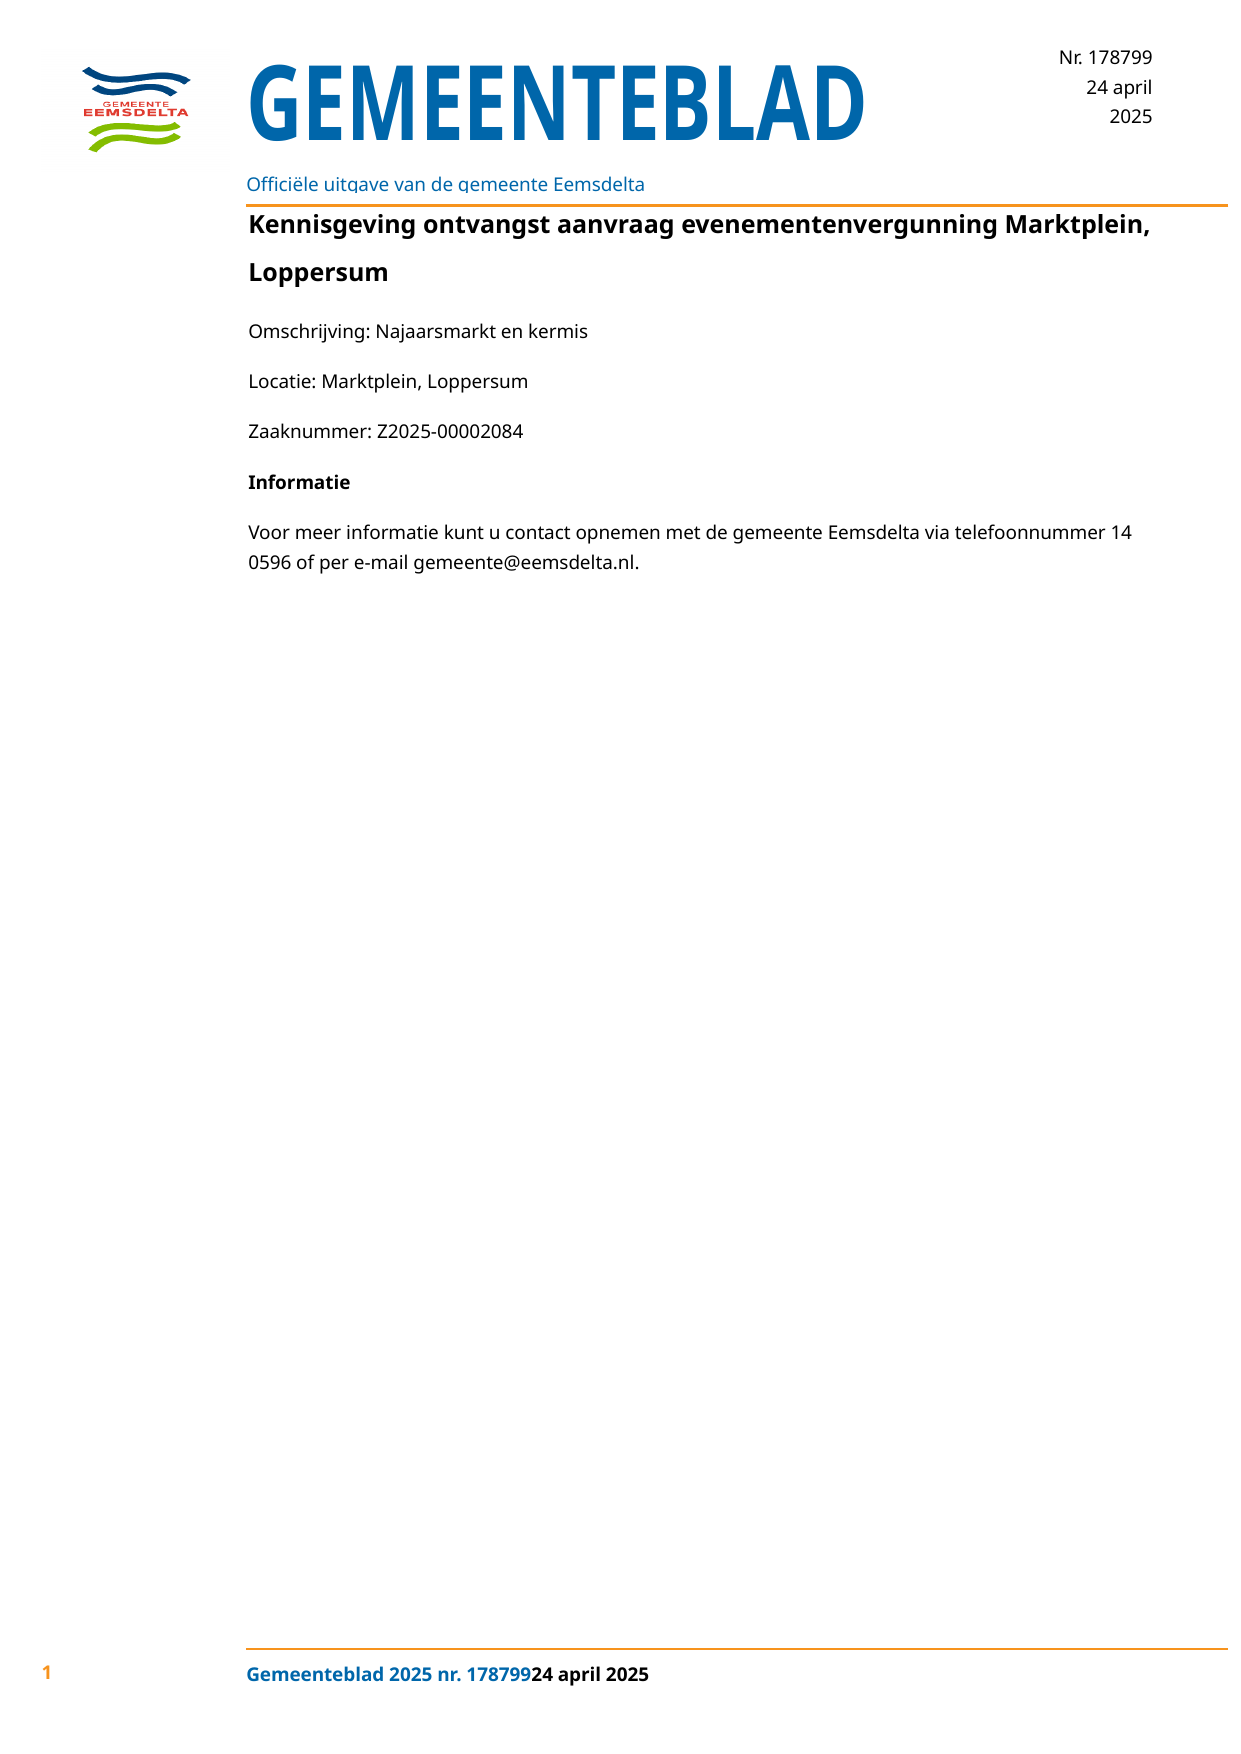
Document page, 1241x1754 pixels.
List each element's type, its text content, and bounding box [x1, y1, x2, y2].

text Kennisgeving ontvangst aanvraag evenementenvergunning Marktplein, Loppersum [248, 207, 1152, 288]
text Informatie [248, 469, 1152, 495]
text Omschrijving: Najaarsmarkt en kermis [248, 318, 1152, 344]
text Zaaknummer: Z2025-00002084 [248, 419, 1152, 444]
picture [41, 47, 231, 172]
text Voor meer informatie kunt u contact opnemen met de gemeente Eemsdelta via telefoonnummer 14 0596 of per e-mail gemeente@eemsdelta.nl. [248, 519, 1152, 575]
text Locatie: Marktplein, Loppersum [248, 368, 1152, 394]
